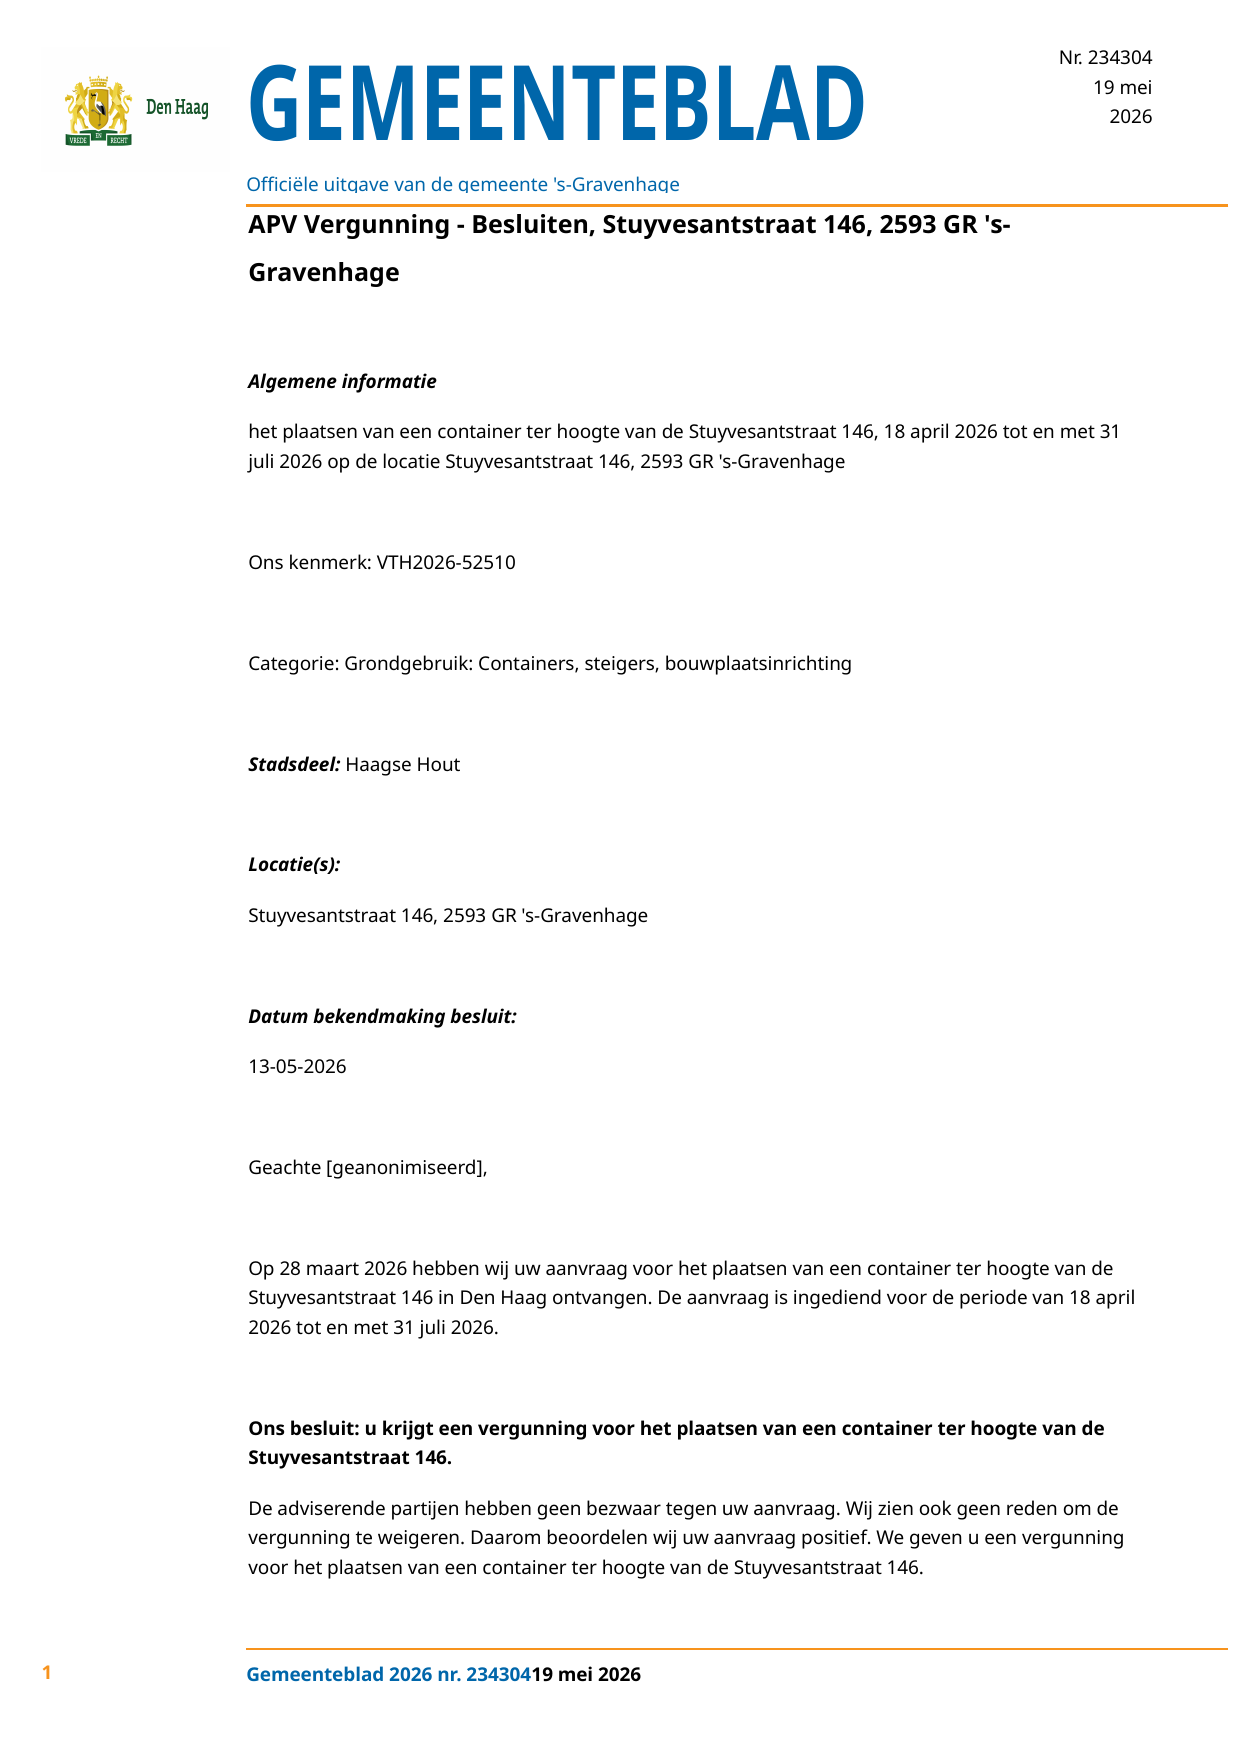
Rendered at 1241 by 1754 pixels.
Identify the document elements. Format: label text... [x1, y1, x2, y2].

text De adviserende partijen hebben geen bezwaar tegen uw aanvraag. Wij zien ook geen reden om de vergunning te weigeren. Daarom beoordelen wij uw aanvraag positief. We geven u een vergunning voor het plaatsen van een container ter hoogte van de Stuyvesantstraat 146. [248, 1495, 1152, 1580]
text Ons kenmerk: VTH2026-52510 [248, 549, 1152, 575]
text Categorie: Grondgebruik: Containers, steigers, bouwplaatsinrichting [248, 650, 1152, 676]
text Stuyvesantstraat 146, 2593 GR 's-Gravenhage [248, 902, 1152, 928]
text Ons besluit: u krijgt een vergunning voor het plaatsen van een container ter hoogte van de Stuyvesantstraat 146. [248, 1415, 1152, 1470]
text Locatie(s): [248, 852, 1152, 877]
text APV Vergunning - Besluiten, Stuyvesantstraat 146, 2593 GR 's-Gravenhage [248, 207, 1152, 288]
text 13-05-2026 [248, 1053, 1152, 1079]
text Op 28 maart 2026 hebben wij uw aanvraag voor het plaatsen van een container ter hoogte van de Stuyvesantstraat 146 in Den Haag ontvangen. De aanvraag is ingediend voor de periode van 18 april 2026 tot en met 31 juli 2026. [248, 1255, 1152, 1340]
picture [41, 47, 231, 172]
text Datum bekendmaking besluit: [248, 1003, 1152, 1029]
text Geachte [geanonimiseerd], [248, 1154, 1152, 1180]
text het plaatsen van een container ter hoogte van de Stuyvesantstraat 146, 18 april 2026 tot en met 31 juli 2026 op de locatie Stuyvesantstraat 146, 2593 GR 's-Gravenhage [248, 419, 1152, 474]
text Algemene informatie [248, 368, 1152, 394]
text Stadsdeel: Haagse Hout [248, 751, 1152, 777]
